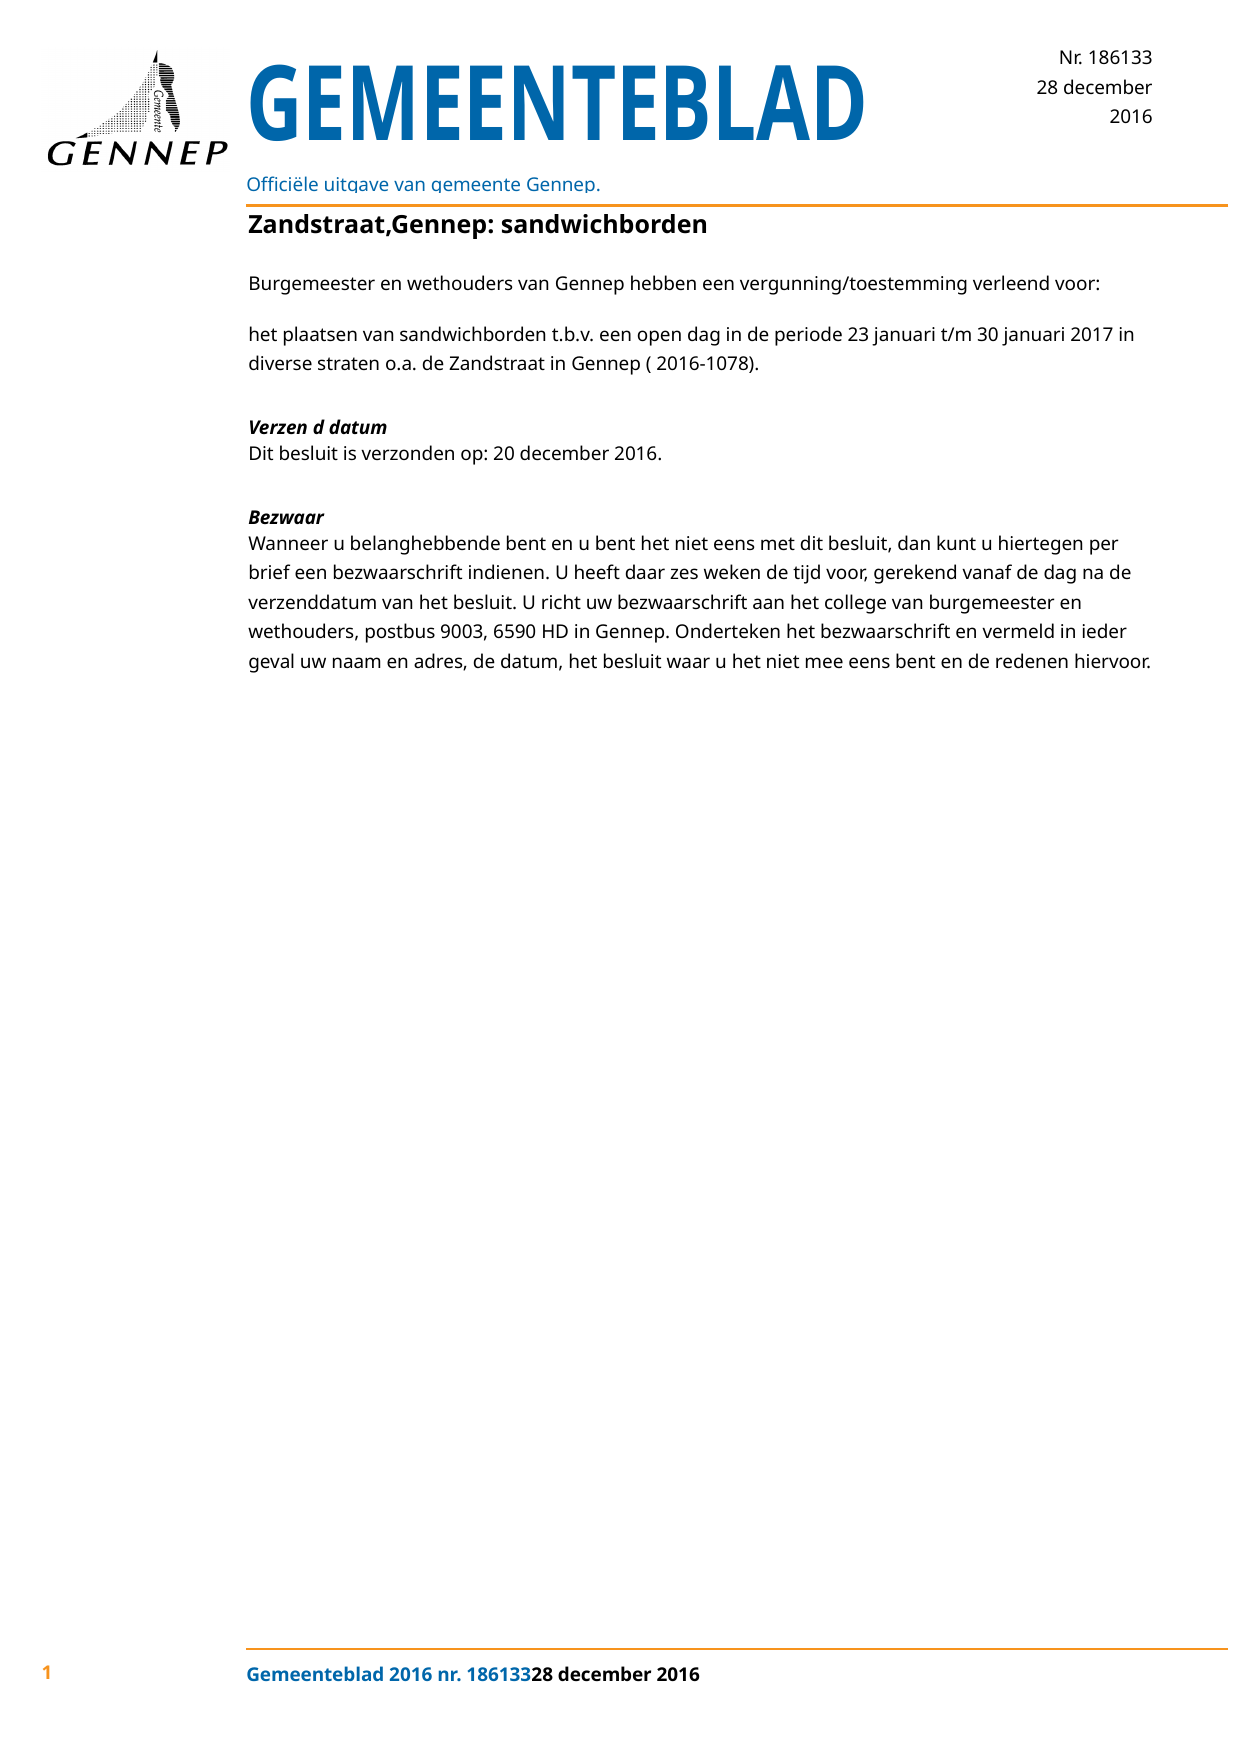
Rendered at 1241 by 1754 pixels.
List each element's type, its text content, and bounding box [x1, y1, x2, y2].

text het plaatsen van sandwichborden t.b.v. een open dag in de periode 23 januari t/m 30 januari 2017 in diverse straten o.a. de Zandstraat in Gennep ( 2016-1078). [248, 321, 1152, 376]
text Verzen d datum [248, 414, 1152, 440]
text Bezwaar [248, 504, 1152, 530]
text Zandstraat,Gennep: sandwichborden [248, 207, 1152, 241]
text Wanneer u belanghebbende bent en u bent het niet eens met dit besluit, dan kunt u hiertegen per brief een bezwaarschrift indienen. U heeft daar zes weken de tijd voor, gerekend vanaf de dag na de verzenddatum van het besluit. U richt uw bezwaarschrift aan het college van burgemeester en wethouders, postbus 9003, 6590 HD in Gennep. Onderteken het bezwaarschrift en vermeld in ieder geval uw naam en adres, de datum, het besluit waar u het niet mee eens bent en de redenen hiervoor. [248, 530, 1152, 674]
text Dit besluit is verzonden op: 20 december 2016. [248, 440, 1152, 466]
text Burgemeester en wethouders van Gennep hebben een vergunning/toestemming verleend voor: [248, 270, 1152, 296]
picture [41, 47, 231, 172]
